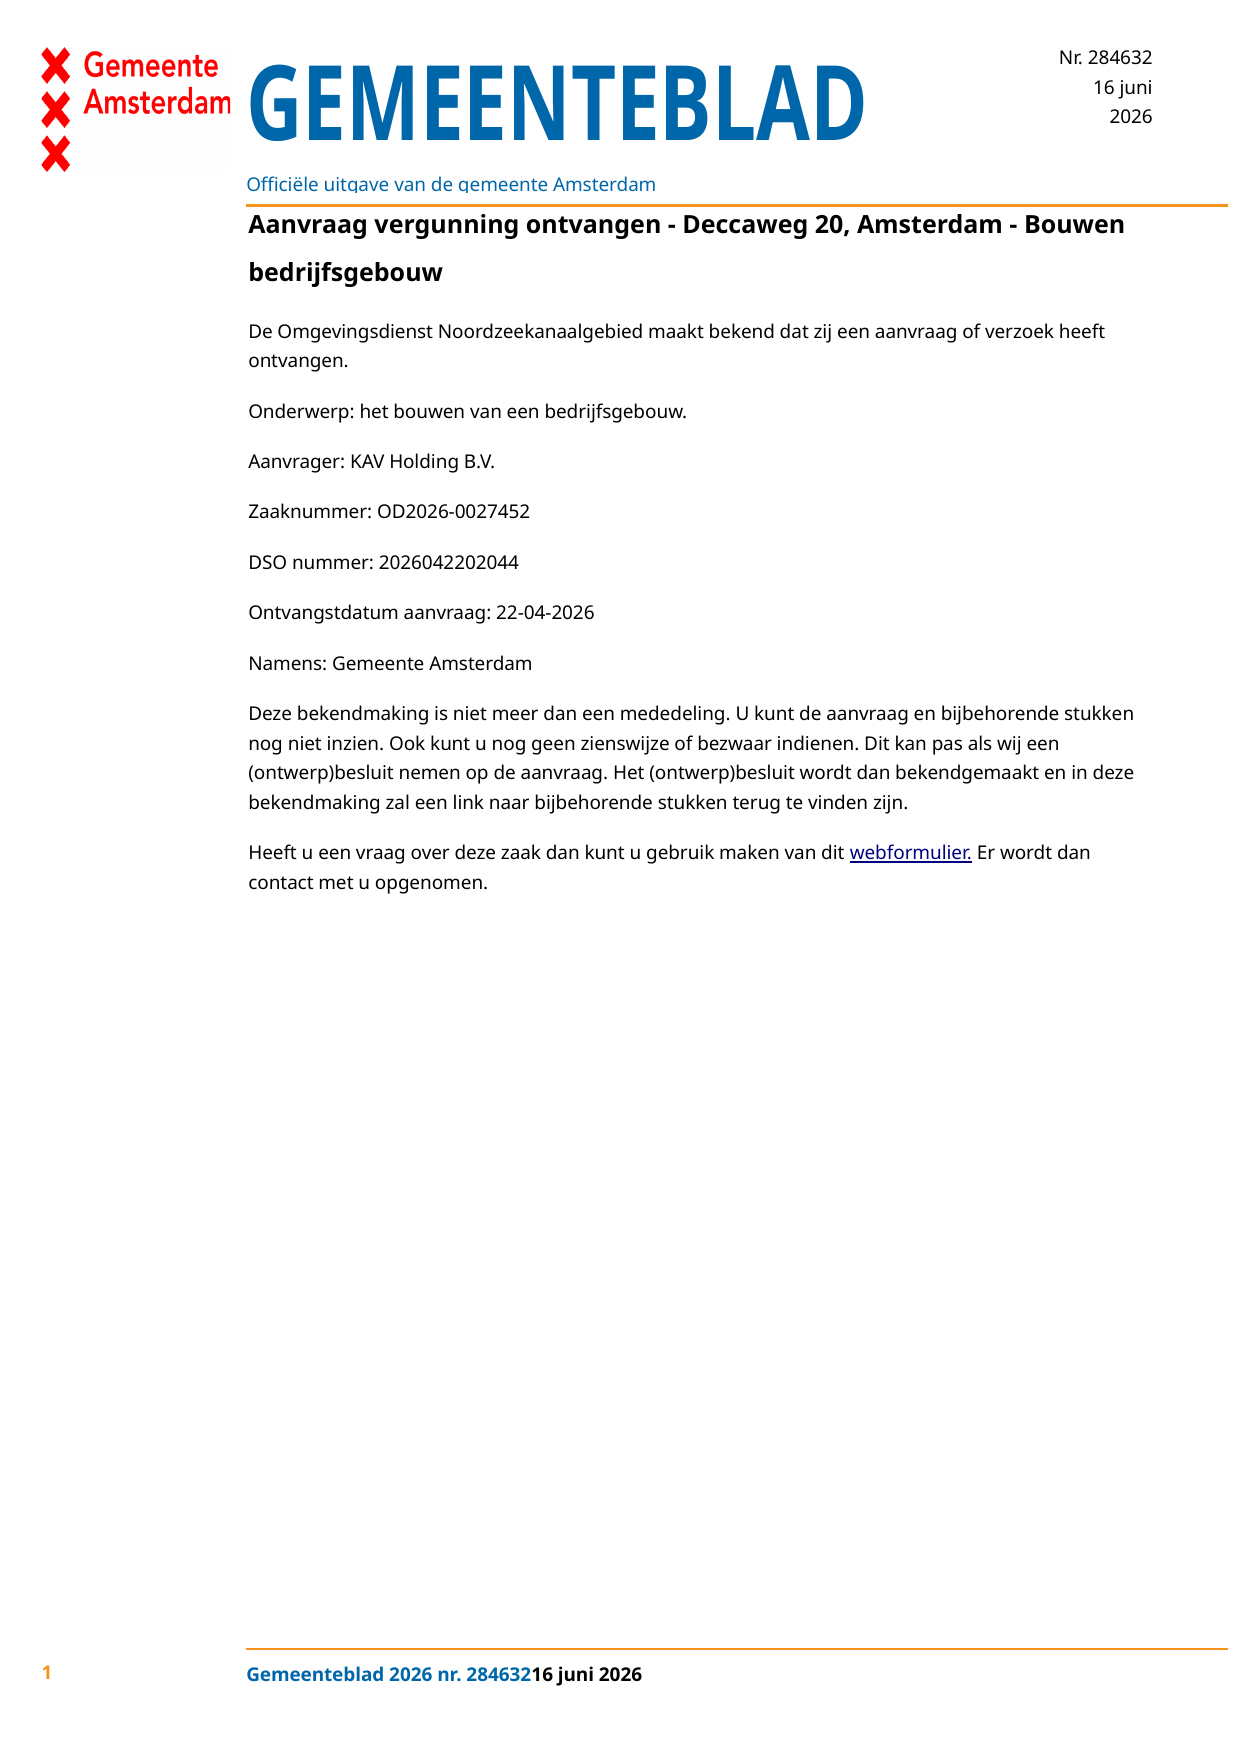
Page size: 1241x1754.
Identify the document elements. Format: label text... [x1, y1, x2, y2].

text Zaaknummer: OD2026-0027452 [248, 499, 1152, 524]
text De Omgevingsdienst Noordzeekanaalgebied maakt bekend dat zij een aanvraag of verzoek heeft ontvangen. [248, 318, 1152, 373]
text Namens: Gemeente Amsterdam [248, 650, 1152, 676]
text DSO nummer: 2026042202044 [248, 549, 1152, 575]
text Onderwerp: het bouwen van een bedrijfsgebouw. [248, 398, 1152, 424]
text Heeft u een vraag over deze zaak dan kunt u gebruik maken van dit webformulier. Er wordt dan contact met u opgenomen. [248, 839, 1152, 895]
text Aanvrager: KAV Holding B.V. [248, 448, 1152, 474]
text Deze bekendmaking is niet meer dan een mededeling. U kunt de aanvraag en bijbehorende stukken nog niet inzien. Ook kunt u nog geen zienswijze of bezwaar indienen. Dit kan pas als wij een (ontwerp)besluit nemen op de aanvraag. Het (ontwerp)besluit wordt dan bekendgemaakt en in deze bekendmaking zal een link naar bijbehorende stukken terug te vinden zijn. [248, 700, 1152, 815]
picture [41, 47, 231, 172]
text Ontvangstdatum aanvraag: 22-04-2026 [248, 599, 1152, 625]
text Aanvraag vergunning ontvangen - Deccaweg 20, Amsterdam - Bouwen bedrijfsgebouw [248, 207, 1152, 288]
